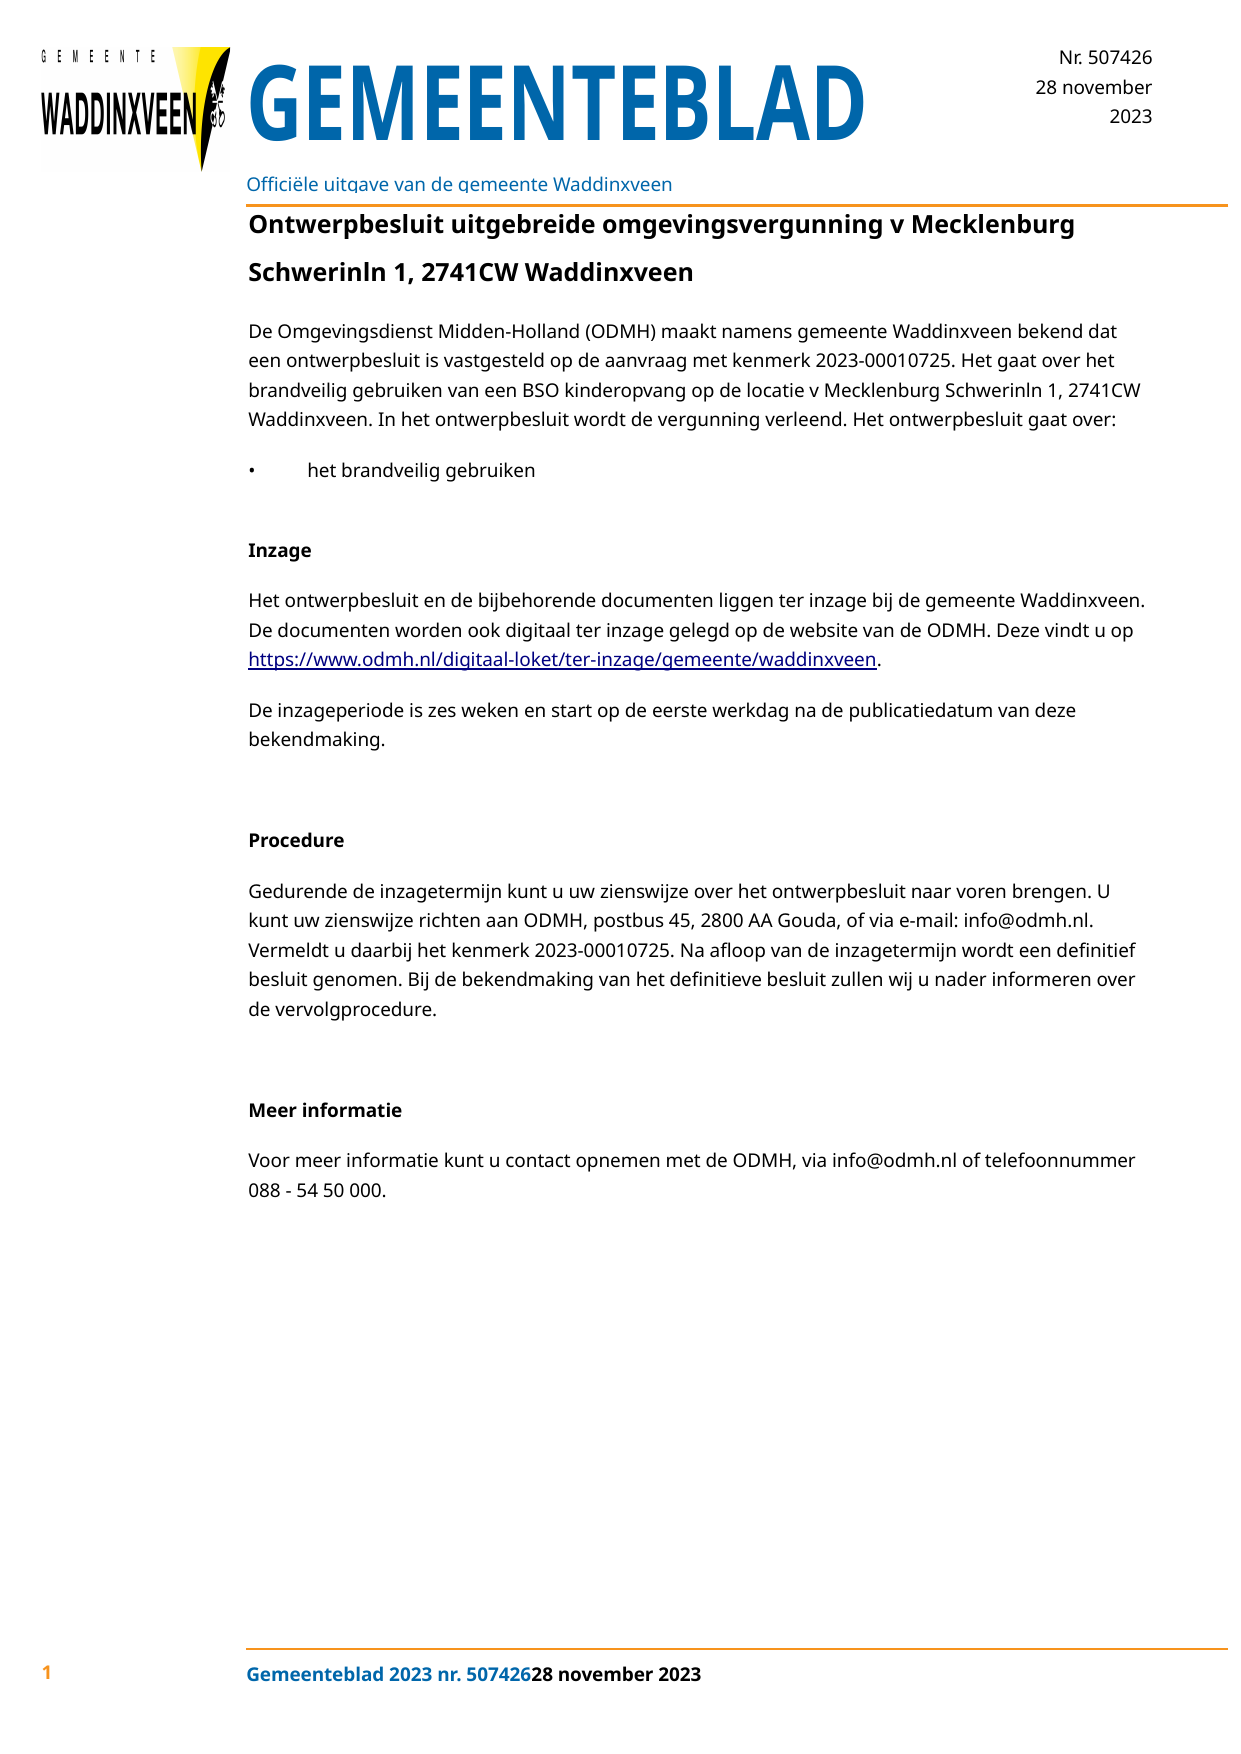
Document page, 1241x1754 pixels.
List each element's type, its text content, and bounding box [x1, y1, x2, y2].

text De inzageperiode is zes weken en start op de eerste werkdag na de publicatiedatum van deze bekendmaking. [248, 697, 1152, 752]
text Ontwerpbesluit uitgebreide omgevingsvergunning v Mecklenburg Schwerinln 1, 2741CW Waddinxveen [248, 207, 1152, 288]
list het brandveilig gebruiken [248, 457, 1152, 483]
text Gedurende de inzagetermijn kunt u uw zienswijze over het ontwerpbesluit naar voren brengen. U kunt uw zienswijze richten aan ODMH, postbus 45, 2800 AA Gouda, of via e-mail: info@odmh.nl. Vermeldt u daarbij het kenmerk 2023-00010725. Na afloop van de inzagetermijn wordt een definitief besluit genomen. Bij de bekendmaking van het definitieve besluit zullen wij u nader informeren over de vervolgprocedure. [248, 878, 1152, 1022]
text Meer informatie [248, 1097, 1152, 1123]
text Procedure [248, 827, 1152, 853]
text Inzage [248, 537, 1152, 563]
text Het ontwerpbesluit en de bijbehorende documenten liggen ter inzage bij de gemeente Waddinxveen. De documenten worden ook digitaal ter inzage gelegd op de website van de ODMH. Deze vindt u op https://www.odmh.nl/digitaal-loket/ter-inzage/gemeente/waddinxveen. [248, 587, 1152, 672]
text Voor meer informatie kunt u contact opnemen met de ODMH, via info@odmh.nl of telefoonnummer 088 - 54 50 000. [248, 1147, 1152, 1203]
text De Omgevingsdienst Midden-Holland (ODMH) maakt namens gemeente Waddinxveen bekend dat een ontwerpbesluit is vastgesteld op de aanvraag met kenmerk 2023-00010725. Het gaat over het brandveilig gebruiken van een BSO kinderopvang op de locatie v Mecklenburg Schwerinln 1, 2741CW Waddinxveen. In het ontwerpbesluit wordt de vergunning verleend. Het ontwerpbesluit gaat over: [248, 318, 1152, 432]
picture [41, 47, 231, 172]
